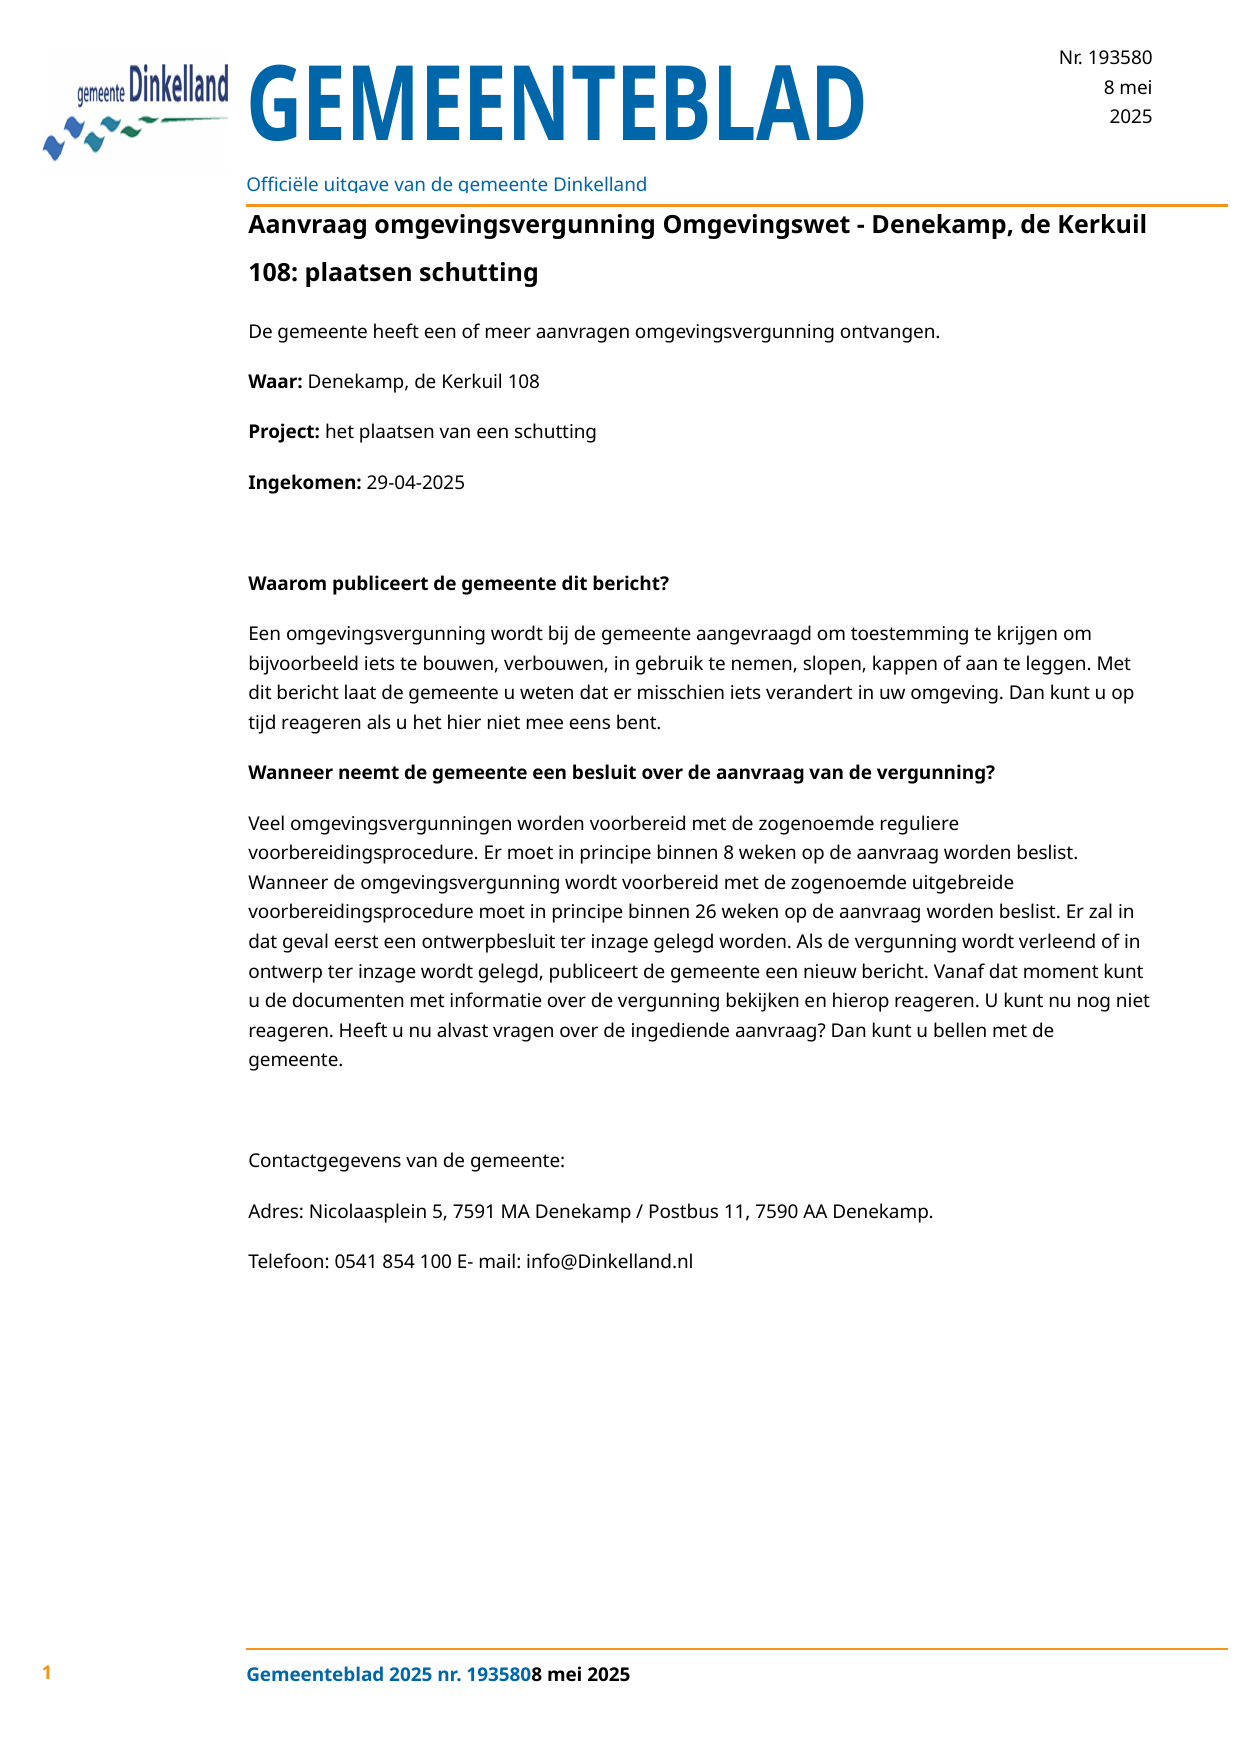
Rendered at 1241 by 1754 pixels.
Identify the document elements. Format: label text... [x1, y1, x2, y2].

text Telefoon: 0541 854 100 E- mail: info@Dinkelland.nl [248, 1248, 1152, 1274]
text Wanneer neemt de gemeente een besluit over de aanvraag van de vergunning? [248, 759, 1152, 785]
text Aanvraag omgevingsvergunning Omgevingswet - Denekamp, de Kerkuil 108: plaatsen schutting [248, 207, 1152, 288]
text Project: het plaatsen van een schutting [248, 419, 1152, 444]
text Waarom publiceert de gemeente dit bericht? [248, 570, 1152, 596]
text Veel omgevingsvergunningen worden voorbereid met de zogenoemde reguliere voorbereidingsprocedure. Er moet in principe binnen 8 weken op de aanvraag worden beslist. Wanneer de omgevingsvergunning wordt voorbereid met de zogenoemde uitgebreide voorbereidingsprocedure moet in principe binnen 26 weken op de aanvraag worden beslist. Er zal in dat geval eerst een ontwerpbesluit ter inzage gelegd worden. Als de vergunning wordt verleend of in ontwerp ter inzage wordt gelegd, publiceert de gemeente een nieuw bericht. Vanaf dat moment kunt u de documenten met informatie over de vergunning bekijken en hierop reageren. U kunt nu nog niet reageren. Heeft u nu alvast vragen over de ingediende aanvraag? Dan kunt u bellen met de gemeente. [248, 810, 1152, 1072]
text Een omgevingsvergunning wordt bij de gemeente aangevraagd om toestemming te krijgen om bijvoorbeeld iets te bouwen, verbouwen, in gebruik te nemen, slopen, kappen of aan te leggen. Met dit bericht laat de gemeente u weten dat er misschien iets verandert in uw omgeving. Dan kunt u op tijd reageren als u het hier niet mee eens bent. [248, 620, 1152, 735]
text Contactgegevens van de gemeente: [248, 1147, 1152, 1173]
picture [41, 47, 231, 172]
text De gemeente heeft een of meer aanvragen omgevingsvergunning ontvangen. [248, 318, 1152, 344]
text Adres: Nicolaasplein 5, 7591 MA Denekamp / Postbus 11, 7590 AA Denekamp. [248, 1198, 1152, 1224]
text Ingekomen: 29-04-2025 [248, 469, 1152, 495]
text Waar: Denekamp, de Kerkuil 108 [248, 368, 1152, 394]
